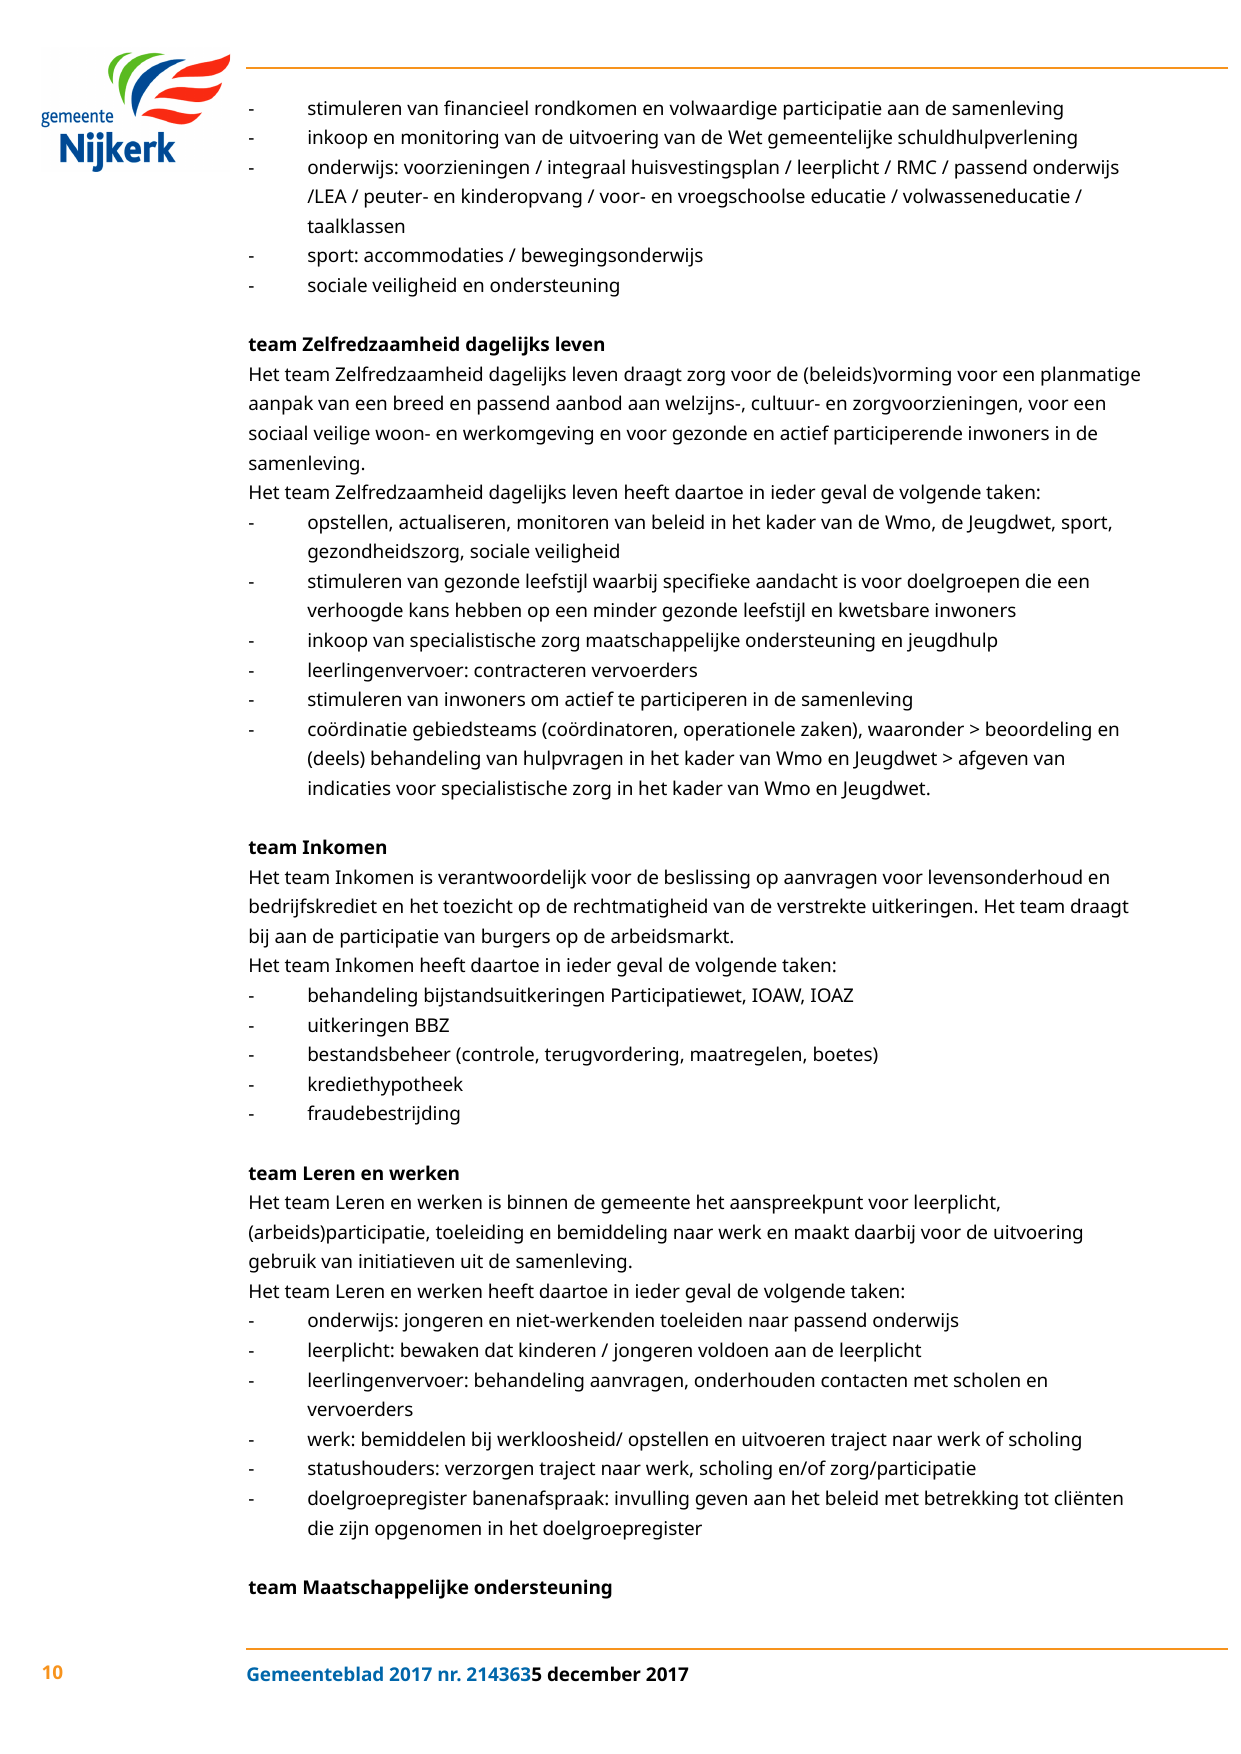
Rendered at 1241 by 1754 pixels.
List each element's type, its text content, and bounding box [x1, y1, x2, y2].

list uitkeringen BBZ [248, 1012, 1152, 1038]
text Het team Zelfredzaamheid dagelijks leven draagt zorg voor de (beleids)vorming voor een planmatige aanpak van een breed en passend aanbod aan welzijns-, cultuur- en zorgvoorzieningen, voor een sociaal veilige woon- en werkomgeving en voor gezonde en actief participerende inwoners in de samenleving. [248, 361, 1152, 476]
list doelgroepregister banenafspraak: invulling geven aan het beleid met betrekking tot cliënten die zijn opgenomen in het doelgroepregister [248, 1485, 1152, 1541]
text Het team Leren en werken heeft daartoe in ieder geval de volgende taken: [248, 1278, 1152, 1304]
text team Zelfredzaamheid dagelijks leven [248, 331, 1152, 357]
text team Inkomen [248, 834, 1152, 860]
list coördinatie gebiedsteams (coördinatoren, operationele zaken), waaronder > beoordeling en (deels) behandeling van hulpvragen in het kader van Wmo en Jeugdwet > afgeven van indicaties voor specialistische zorg in het kader van Wmo en Jeugdwet. [248, 716, 1152, 801]
list bestandsbeheer (controle, terugvordering, maatregelen, boetes) [248, 1041, 1152, 1067]
list leerlingenvervoer: behandeling aanvragen, onderhouden contacten met scholen en vervoerders [248, 1367, 1152, 1422]
list leerplicht: bewaken dat kinderen / jongeren voldoen aan de leerplicht [248, 1337, 1152, 1363]
text Het team Inkomen heeft daartoe in ieder geval de volgende taken: [248, 953, 1152, 978]
list inkoop van specialistische zorg maatschappelijke ondersteuning en jeugdhulp [248, 627, 1152, 653]
text team Maatschappelijke ondersteuning [248, 1574, 1152, 1600]
list opstellen, actualiseren, monitoren van beleid in het kader van de Wmo, de Jeugdwet, sport, gezondheidszorg, sociale veiligheid [248, 509, 1152, 564]
list krediethypotheek [248, 1071, 1152, 1097]
list fraudebestrijding [248, 1101, 1152, 1126]
text Het team Zelfredzaamheid dagelijks leven heeft daartoe in ieder geval de volgende taken: [248, 479, 1152, 505]
list onderwijs: voorzieningen / integraal huisvestingsplan / leerplicht / RMC / passend onderwijs /LEA / peuter- en kinderopvang / voor- en vroegschoolse educatie / volwasseneducatie / taalklassen [248, 154, 1152, 239]
list stimuleren van gezonde leefstijl waarbij specifieke aandacht is voor doelgroepen die een verhoogde kans hebben op een minder gezonde leefstijl en kwetsbare inwoners [248, 568, 1152, 623]
list behandeling bijstandsuitkeringen Participatiewet, IOAW, IOAZ [248, 982, 1152, 1008]
list leerlingenvervoer: contracteren vervoerders [248, 657, 1152, 683]
list stimuleren van financieel rondkomen en volwaardige participatie aan de samenleving [248, 95, 1152, 121]
list stimuleren van inwoners om actief te participeren in de samenleving [248, 686, 1152, 712]
text team Leren en werken [248, 1160, 1152, 1186]
list sociale veiligheid en ondersteuning [248, 272, 1152, 298]
list inkoop en monitoring van de uitvoering van de Wet gemeentelijke schuldhulpverlening [248, 124, 1152, 150]
list sport: accommodaties / bewegingsonderwijs [248, 243, 1152, 268]
list statushouders: verzorgen traject naar werk, scholing en/of zorg/participatie [248, 1456, 1152, 1481]
list werk: bemiddelen bij werkloosheid/ opstellen en uitvoeren traject naar werk of scholing [248, 1426, 1152, 1452]
text Het team Leren en werken is binnen de gemeente het aanspreekpunt voor leerplicht, (arbeids)participatie, toeleiding en bemiddeling naar werk en maakt daarbij voor de uitvoering gebruik van initiatieven uit de samenleving. [248, 1189, 1152, 1274]
text Het team Inkomen is verantwoordelijk voor de beslissing op aanvragen voor levensonderhoud en bedrijfskrediet en het toezicht op de rechtmatigheid van de verstrekte uitkeringen. Het team draagt bij aan de participatie van burgers op de arbeidsmarkt. [248, 864, 1152, 949]
picture [41, 47, 231, 172]
list onderwijs: jongeren en niet-werkenden toeleiden naar passend onderwijs [248, 1308, 1152, 1333]
